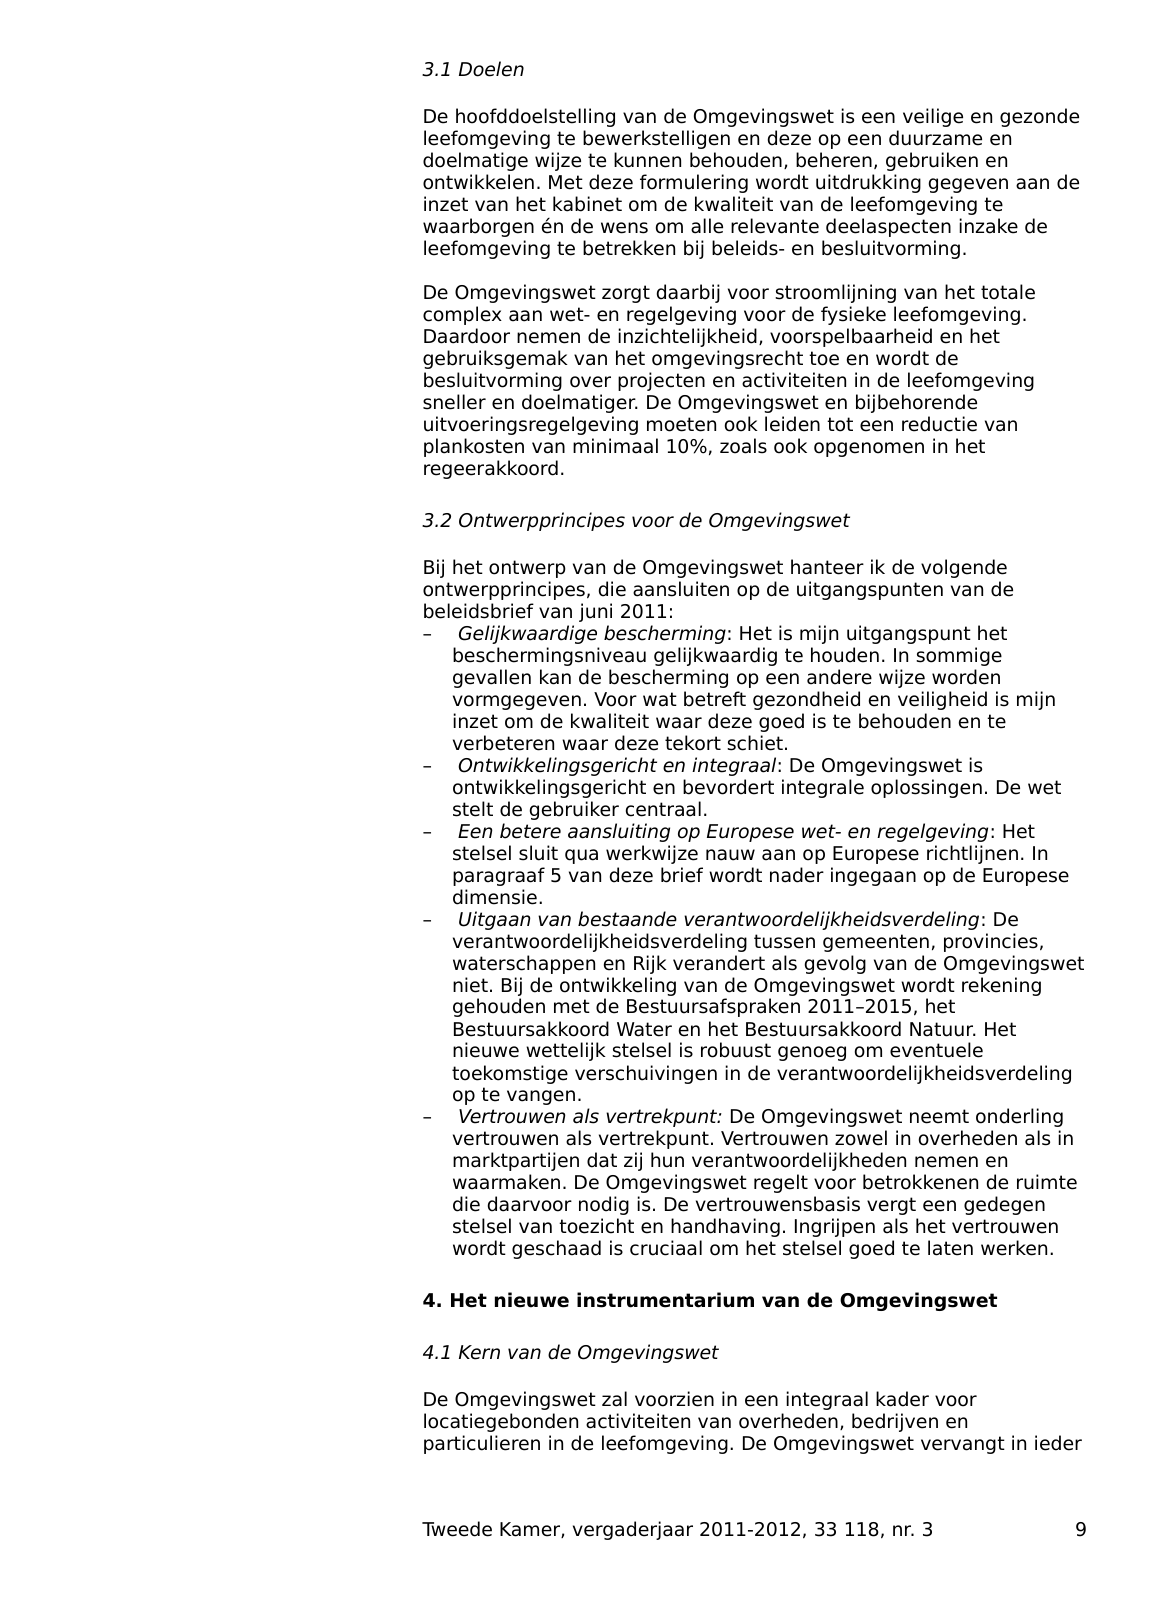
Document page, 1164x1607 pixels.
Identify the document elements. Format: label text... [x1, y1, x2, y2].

subtitle 4. Het nieuwe instrumentarium van de Omgevingswet [422, 1290, 1087, 1312]
text De Omgevingswet zorgt daarbij voor stroomlijning van het totale complex aan wet- en regelgeving voor de fysieke leefomgeving. Daardoor nemen de inzichtelijkheid, voorspelbaarheid en het gebruiksgemak van het omgevingsrecht toe en wordt de besluitvorming over projecten en activiteiten in de leefomgeving sneller en doelmatiger. De Omgevingswet en bijbehorende uitvoeringsregelgeving moeten ook leiden tot een reductie van plankosten van minimaal 10%, zoals ook opgenomen in het regeerakkoord. [422, 282, 1087, 480]
text – Uitgaan van bestaande verantwoordelijkheidsverdeling: De verantwoordelijkheidsverdeling tussen gemeenten, provincies, waterschappen en Rijk verandert als gevolg van de Omgevingswet niet. Bij de ontwikkeling van de Omgevingswet wordt rekening gehouden met de Bestuursafspraken 2011–2015, het Bestuursakkoord Water en het Bestuursakkoord Natuur. Het nieuwe wettelijk stelsel is robuust genoeg om eventuele toekomstige verschuivingen in de verantwoordelijkheidsverdeling op te vangen. [422, 908, 1087, 1106]
text – Vertrouwen als vertrekpunt: De Omgevingswet neemt onderling vertrouwen als vertrekpunt. Vertrouwen zowel in overheden als in marktpartijen dat zij hun verantwoordelijkheden nemen en waarmaken. De Omgevingswet regelt voor betrokkenen de ruimte die daarvoor nodig is. De vertrouwensbasis vergt een gedegen stelsel van toezicht en handhaving. Ingrijpen als het vertrouwen wordt geschaad is cruciaal om het stelsel goed te laten werken. [422, 1106, 1087, 1260]
text – Ontwikkelingsgericht en integraal: De Omgevingswet is ontwikkelingsgericht en bevordert integrale oplossingen. De wet stelt de gebruiker centraal. [422, 755, 1087, 821]
subtitle 3.2 Ontwerpprincipes voor de Omgevingswet [422, 510, 1087, 532]
text De hoofddoelstelling van de Omgevingswet is een veilige en gezonde leefomgeving te bewerkstelligen en deze op een duurzame en doelmatige wijze te kunnen behouden, beheren, gebruiken en ontwikkelen. Met deze formulering wordt uitdrukking gegeven aan de inzet van het kabinet om de kwaliteit van de leefomgeving te waarborgen én de wens om alle relevante deelaspecten inzake de leefomgeving te betrekken bij beleids- en besluitvorming. [422, 106, 1087, 260]
text – Gelijkwaardige bescherming: Het is mijn uitgangspunt het beschermingsniveau gelijkwaardig te houden. In sommige gevallen kan de bescherming op een andere wijze worden vormgegeven. Voor wat betreft gezondheid en veiligheid is mijn inzet om de kwaliteit waar deze goed is te behouden en te verbeteren waar deze tekort schiet. [422, 623, 1087, 755]
text De Omgevingswet zal voorzien in een integraal kader voor locatiegebonden activiteiten van overheden, bedrijven en particulieren in de leefomgeving. De Omgevingswet vervangt in ieder [422, 1389, 1087, 1455]
subtitle 3.1 Doelen [422, 59, 1087, 81]
text – Een betere aansluiting op Europese wet- en regelgeving: Het stelsel sluit qua werkwijze nauw aan op Europese richtlijnen. In paragraaf 5 van deze brief wordt nader ingegaan op de Europese dimensie. [422, 821, 1087, 908]
text Bij het ontwerp van de Omgevingswet hanteer ik de volgende ontwerpprincipes, die aansluiten op de uitgangspunten van de beleidsbrief van juni 2011: [422, 557, 1087, 623]
subtitle 4.1 Kern van de Omgevingswet [422, 1342, 1087, 1364]
